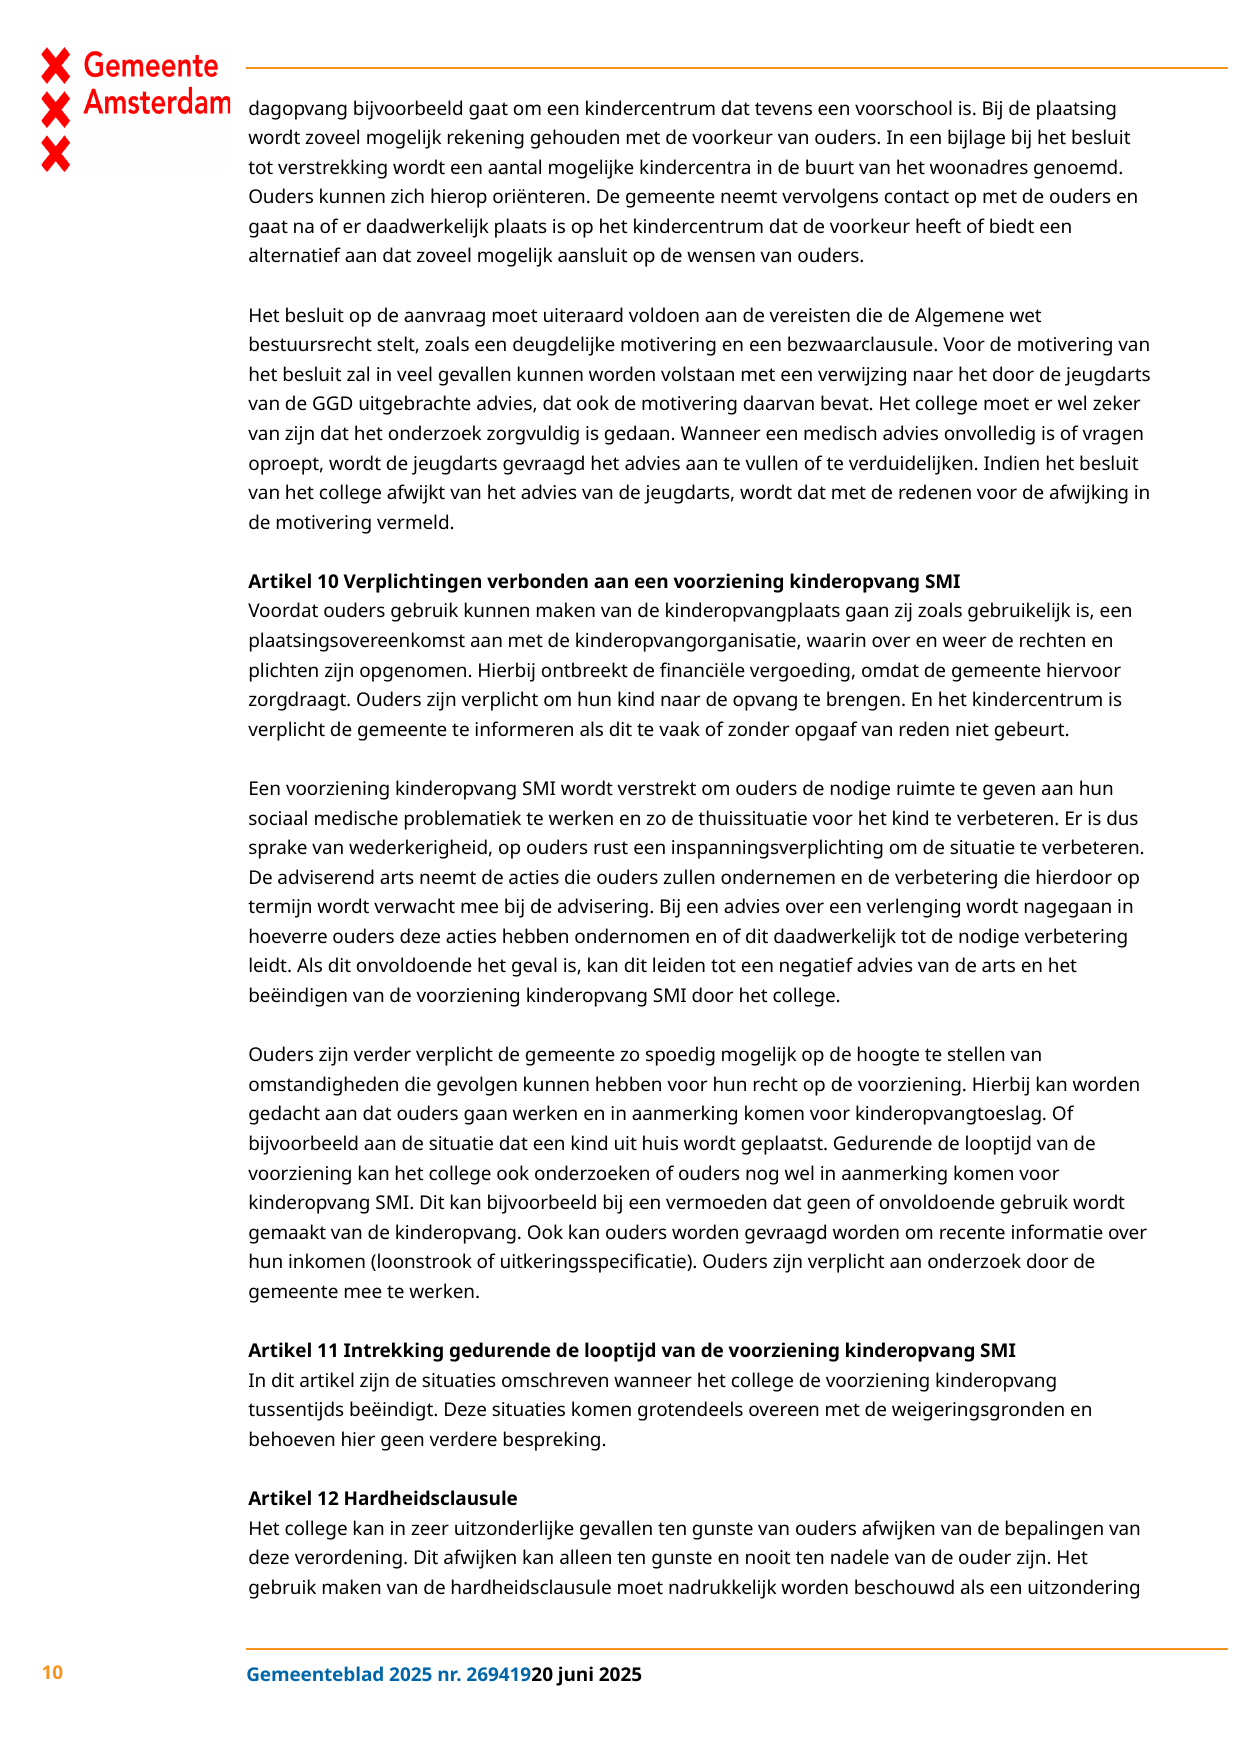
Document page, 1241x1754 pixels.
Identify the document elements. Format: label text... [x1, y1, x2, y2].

text Ouders zijn verder verplicht de gemeente zo spoedig mogelijk op de hoogte te stellen van omstandigheden die gevolgen kunnen hebben voor hun recht op de voorziening. Hierbij kan worden gedacht aan dat ouders gaan werken en in aanmerking komen voor kinderopvangtoeslag. Of bijvoorbeeld aan de situatie dat een kind uit huis wordt geplaatst. Gedurende de looptijd van de voorziening kan het college ook onderzoeken of ouders nog wel in aanmerking komen voor kinderopvang SMI. Dit kan bijvoorbeeld bij een vermoeden dat geen of onvoldoende gebruik wordt gemaakt van de kinderopvang. Ook kan ouders worden gevraagd worden om recente informatie over hun inkomen (loonstrook of uitkeringsspecificatie). Ouders zijn verplicht aan onderzoek door de gemeente mee te werken. [248, 1041, 1152, 1304]
text dagopvang bijvoorbeeld gaat om een kindercentrum dat tevens een voorschool is. Bij de plaatsing wordt zoveel mogelijk rekening gehouden met de voorkeur van ouders. In een bijlage bij het besluit tot verstrekking wordt een aantal mogelijke kindercentra in de buurt van het woonadres genoemd. Ouders kunnen zich hierop oriënteren. De gemeente neemt vervolgens contact op met de ouders en gaat na of er daadwerkelijk plaats is op het kindercentrum dat de voorkeur heeft of biedt een alternatief aan dat zoveel mogelijk aansluit op de wensen van ouders. [248, 95, 1152, 268]
text Artikel 11 Intrekking gedurende de looptijd van de voorziening kinderopvang SMI [248, 1337, 1152, 1363]
text Het college kan in zeer uitzonderlijke gevallen ten gunste van ouders afwijken van de bepalingen van deze verordening. Dit afwijken kan alleen ten gunste en nooit ten nadele van de ouder zijn. Het gebruik maken van de hardheidsclausule moet nadrukkelijk worden beschouwd als een uitzondering [248, 1515, 1152, 1600]
text In dit artikel zijn de situaties omschreven wanneer het college de voorziening kinderopvang tussentijds beëindigt. Deze situaties komen grotendeels overeen met de weigeringsgronden en behoeven hier geen verdere bespreking. [248, 1367, 1152, 1452]
text Artikel 12 Hardheidsclausule [248, 1485, 1152, 1511]
picture [41, 47, 231, 172]
text Het besluit op de aanvraag moet uiteraard voldoen aan de vereisten die de Algemene wet bestuursrecht stelt, zoals een deugdelijke motivering en een bezwaarclausule. Voor de motivering van het besluit zal in veel gevallen kunnen worden volstaan met een verwijzing naar het door de jeugdarts van de GGD uitgebrachte advies, dat ook de motivering daarvan bevat. Het college moet er wel zeker van zijn dat het onderzoek zorgvuldig is gedaan. Wanneer een medisch advies onvolledig is of vragen oproept, wordt de jeugdarts gevraagd het advies aan te vullen of te verduidelijken. Indien het besluit van het college afwijkt van het advies van de jeugdarts, wordt dat met de redenen voor de afwijking in de motivering vermeld. [248, 302, 1152, 535]
text Een voorziening kinderopvang SMI wordt verstrekt om ouders de nodige ruimte te geven aan hun sociaal medische problematiek te werken en zo de thuissituatie voor het kind te verbeteren. Er is dus sprake van wederkerigheid, op ouders rust een inspanningsverplichting om de situatie te verbeteren. De adviserend arts neemt de acties die ouders zullen ondernemen en de verbetering die hierdoor op termijn wordt verwacht mee bij de advisering. Bij een advies over een verlenging wordt nagegaan in hoeverre ouders deze acties hebben ondernomen en of dit daadwerkelijk tot de nodige verbetering leidt. Als dit onvoldoende het geval is, kan dit leiden tot een negatief advies van de arts en het beëindigen van de voorziening kinderopvang SMI door het college. [248, 775, 1152, 1008]
text Artikel 10 Verplichtingen verbonden aan een voorziening kinderopvang SMI [248, 568, 1152, 594]
text Voordat ouders gebruik kunnen maken van de kinderopvangplaats gaan zij zoals gebruikelijk is, een plaatsingsovereenkomst aan met de kinderopvangorganisatie, waarin over en weer de rechten en plichten zijn opgenomen. Hierbij ontbreekt de financiële vergoeding, omdat de gemeente hiervoor zorgdraagt. Ouders zijn verplicht om hun kind naar de opvang te brengen. En het kindercentrum is verplicht de gemeente te informeren als dit te vaak of zonder opgaaf van reden niet gebeurt. [248, 598, 1152, 742]
